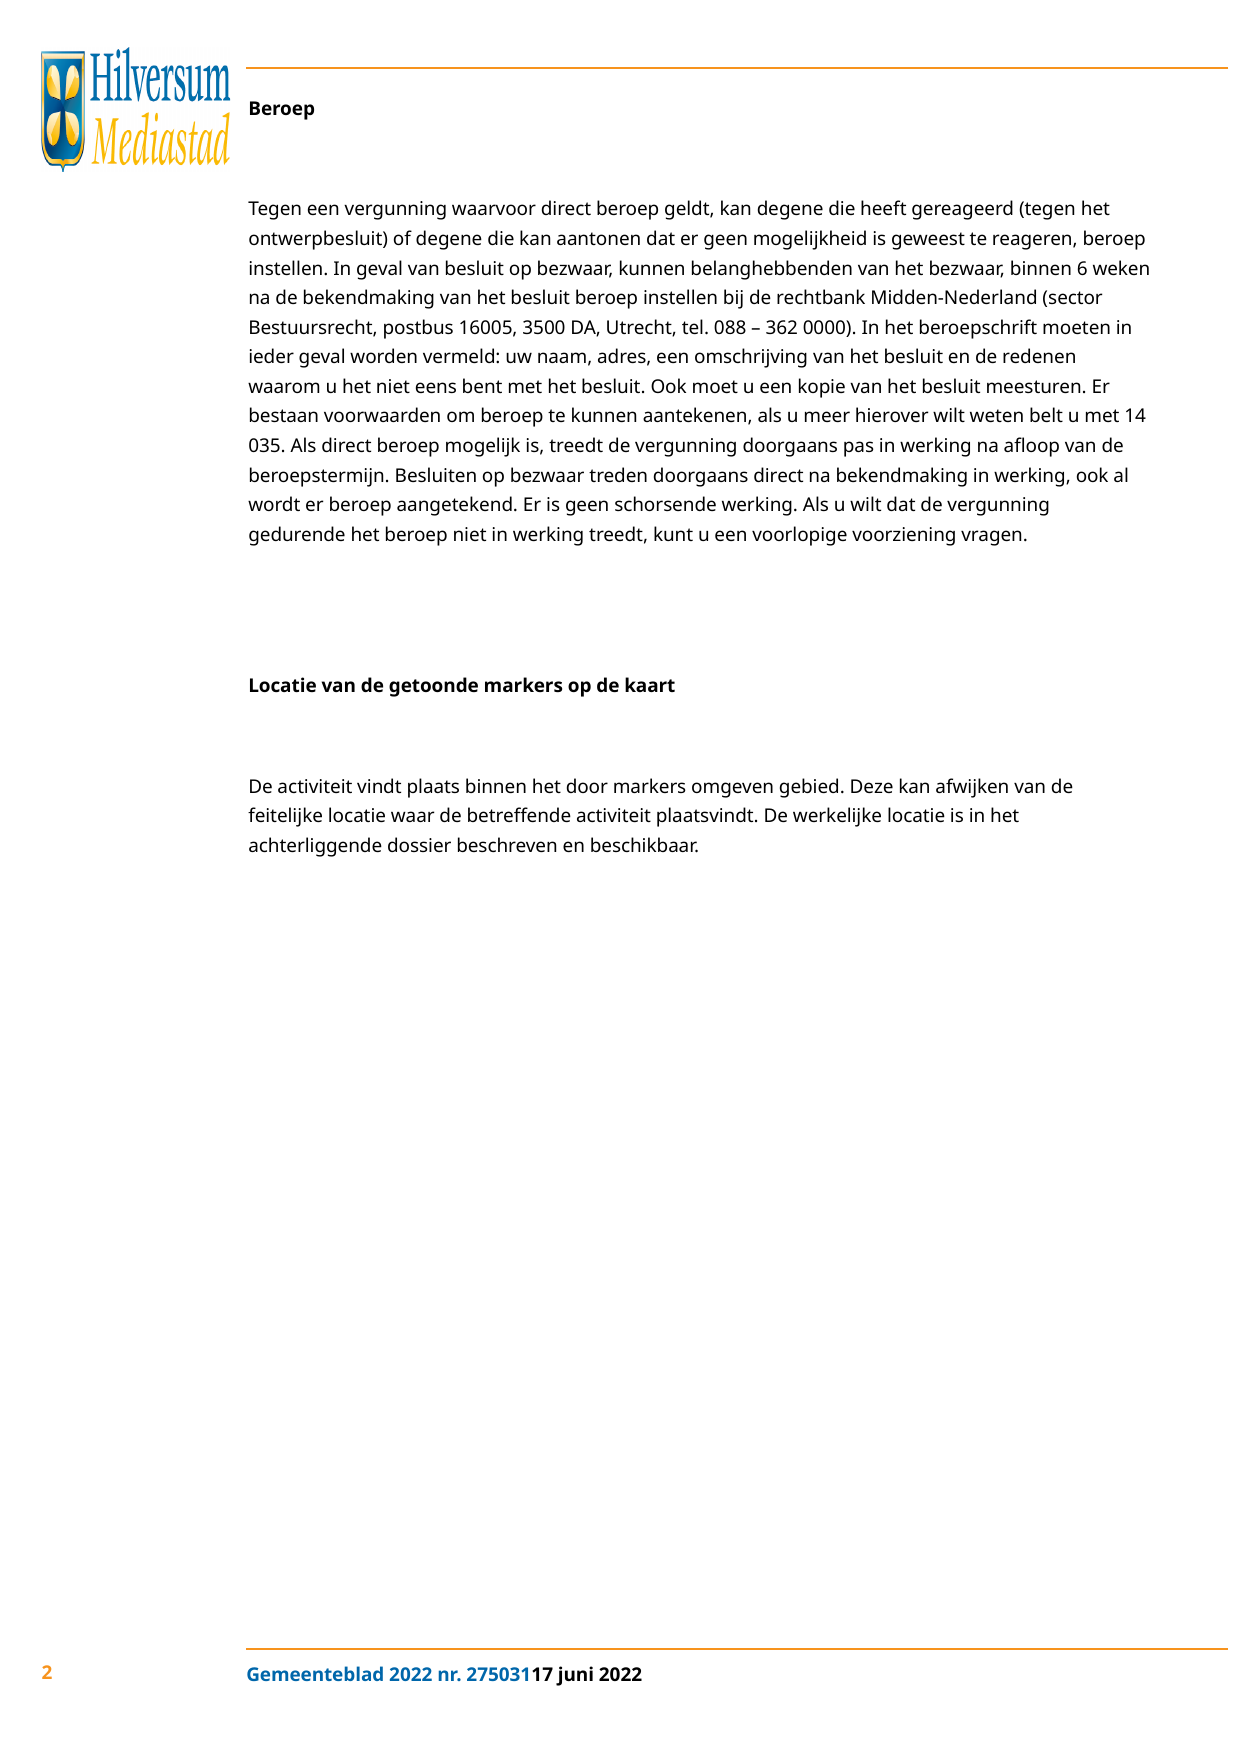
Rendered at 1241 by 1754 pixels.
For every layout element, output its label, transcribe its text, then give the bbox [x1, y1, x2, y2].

text Tegen een vergunning waarvoor direct beroep geldt, kan degene die heeft gereageerd (tegen het ontwerpbesluit) of degene die kan aantonen dat er geen mogelijkheid is geweest te reageren, beroep instellen. In geval van besluit op bezwaar, kunnen belanghebbenden van het bezwaar, binnen 6 weken na de bekendmaking van het besluit beroep instellen bij de rechtbank Midden-Nederland (sector Bestuursrecht, postbus 16005, 3500 DA, Utrecht, tel. 088 – 362 0000). In het beroepschrift moeten in ieder geval worden vermeld: uw naam, adres, een omschrijving van het besluit en de redenen waarom u het niet eens bent met het besluit. Ook moet u een kopie van het besluit meesturen. Er bestaan voorwaarden om beroep te kunnen aantekenen, als u meer hierover wilt weten belt u met 14 035. Als direct beroep mogelijk is, treedt de vergunning doorgaans pas in werking na afloop van de beroepstermijn. Besluiten op bezwaar treden doorgaans direct na bekendmaking in werking, ook al wordt er beroep aangetekend. Er is geen schorsende werking. Als u wilt dat de vergunning gedurende het beroep niet in werking treedt, kunt u een voorlopige voorziening vragen. [248, 196, 1152, 547]
text Locatie van de getoonde markers op de kaart [248, 672, 1152, 698]
picture [41, 47, 231, 172]
text De activiteit vindt plaats binnen het door markers omgeven gebied. Deze kan afwijken van de feitelijke locatie waar de betreffende activiteit plaatsvindt. De werkelijke locatie is in het achterliggende dossier beschreven en beschikbaar. [248, 773, 1152, 858]
text Beroep [248, 95, 1152, 121]
